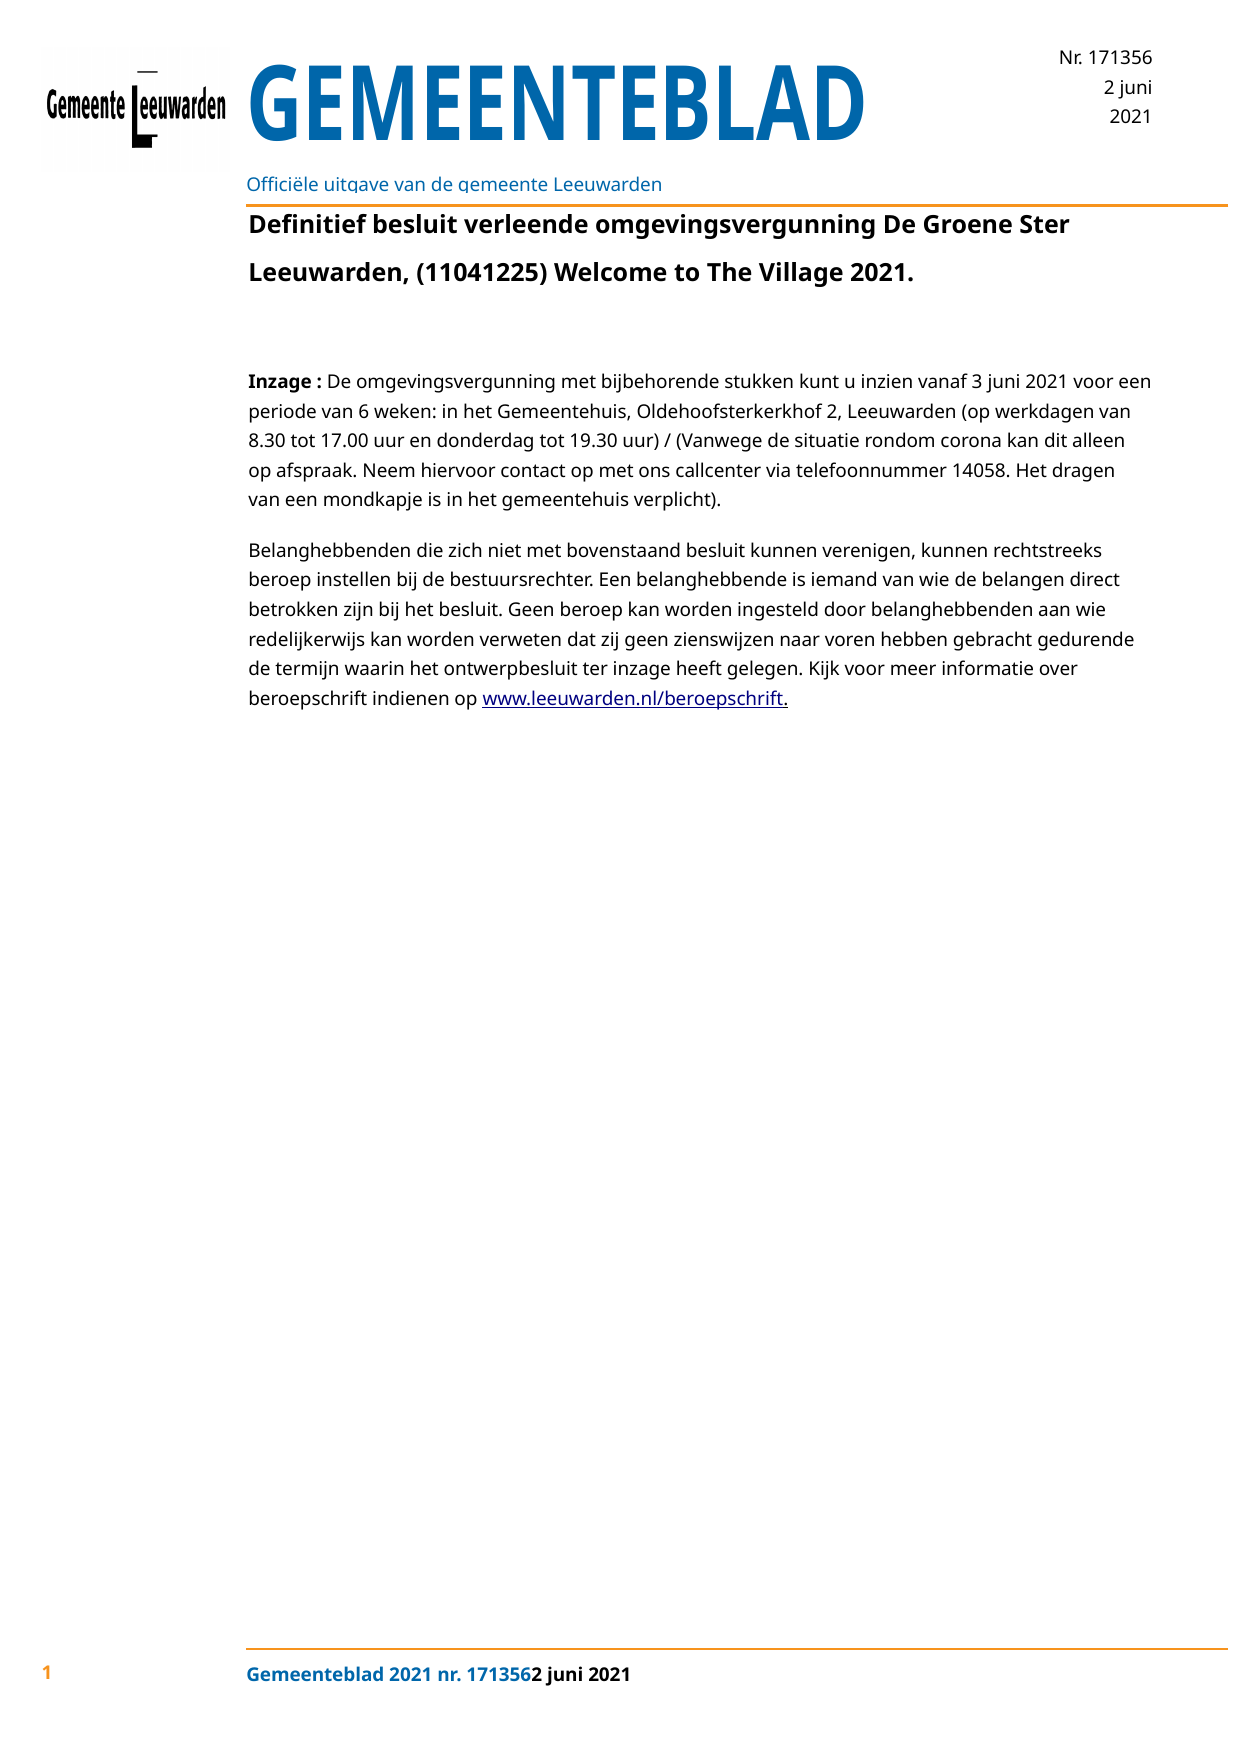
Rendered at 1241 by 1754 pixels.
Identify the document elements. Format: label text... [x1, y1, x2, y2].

text Belanghebbenden die zich niet met bovenstaand besluit kunnen verenigen, kunnen rechtstreeks beroep instellen bij de bestuursrechter. Een belanghebbende is iemand van wie de belangen direct betrokken zijn bij het besluit. Geen beroep kan worden ingesteld door belanghebbenden aan wie redelijkerwijs kan worden verweten dat zij geen zienswijzen naar voren hebben gebracht gedurende de termijn waarin het ontwerpbesluit ter inzage heeft gelegen. Kijk voor meer informatie over beroepschrift indienen op www.leeuwarden.nl/beroepschrift. [248, 537, 1152, 711]
picture [41, 47, 231, 172]
text Inzage : De omgevingsvergunning met bijbehorende stukken kunt u inzien vanaf 3 juni 2021 voor een periode van 6 weken: in het Gemeentehuis, Oldehoofsterkerkhof 2, Leeuwarden (op werkdagen van 8.30 tot 17.00 uur en donderdag tot 19.30 uur) / (Vanwege de situatie rondom corona kan dit alleen op afspraak. Neem hiervoor contact op met ons callcenter via telefoonnummer 14058. Het dragen van een mondkapje is in het gemeentehuis verplicht). [248, 368, 1152, 512]
text Definitief besluit verleende omgevingsvergunning De Groene Ster Leeuwarden, (11041225) Welcome to The Village 2021. [248, 207, 1152, 288]
